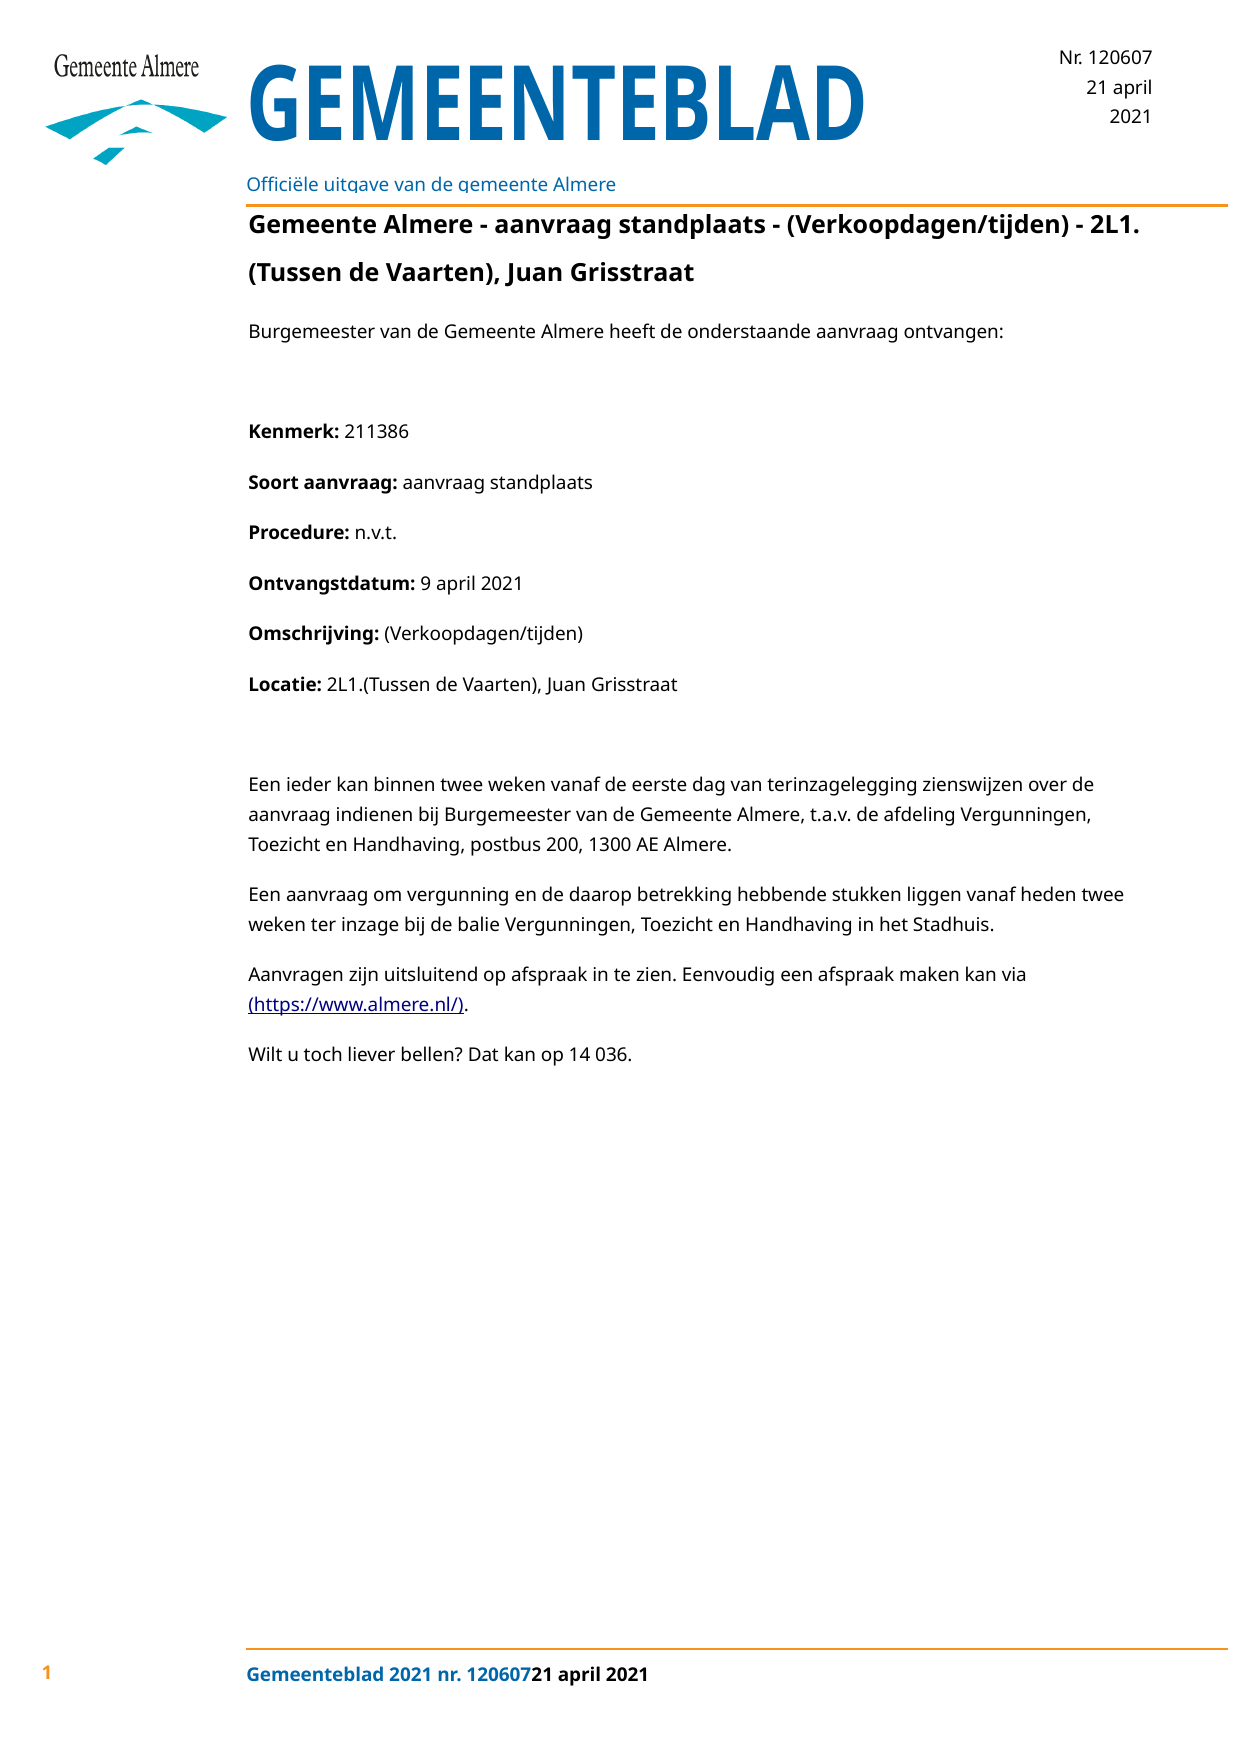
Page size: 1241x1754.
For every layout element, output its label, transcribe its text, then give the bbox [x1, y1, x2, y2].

text Wilt u toch liever bellen? Dat kan op 14 036. [248, 1041, 1152, 1067]
text Kenmerk: 211386 [248, 419, 1152, 444]
text Locatie: 2L1.(Tussen de Vaarten), Juan Grisstraat [248, 671, 1152, 697]
text Gemeente Almere - aanvraag standplaats - (Verkoopdagen/tijden) - 2L1.(Tussen de Vaarten), Juan Grisstraat [248, 207, 1152, 288]
text Soort aanvraag: aanvraag standplaats [248, 469, 1152, 495]
text Ontvangstdatum: 9 april 2021 [248, 570, 1152, 596]
text Burgemeester van de Gemeente Almere heeft de onderstaande aanvraag ontvangen: [248, 318, 1152, 344]
text Omschrijving: (Verkoopdagen/tijden) [248, 620, 1152, 646]
text Aanvragen zijn uitsluitend op afspraak in te zien. Eenvoudig een afspraak maken kan via (https://www.almere.nl/). [248, 961, 1152, 1017]
text Procedure: n.v.t. [248, 519, 1152, 545]
picture [41, 47, 231, 172]
text Een ieder kan binnen twee weken vanaf de eerste dag van terinzagelegging zienswijzen over de aanvraag indienen bij Burgemeester van de Gemeente Almere, t.a.v. de afdeling Vergunningen, Toezicht en Handhaving, postbus 200, 1300 AE Almere. [248, 772, 1152, 857]
text Een aanvraag om vergunning en de daarop betrekking hebbende stukken liggen vanaf heden twee weken ter inzage bij de balie Vergunningen, Toezicht en Handhaving in het Stadhuis. [248, 881, 1152, 937]
